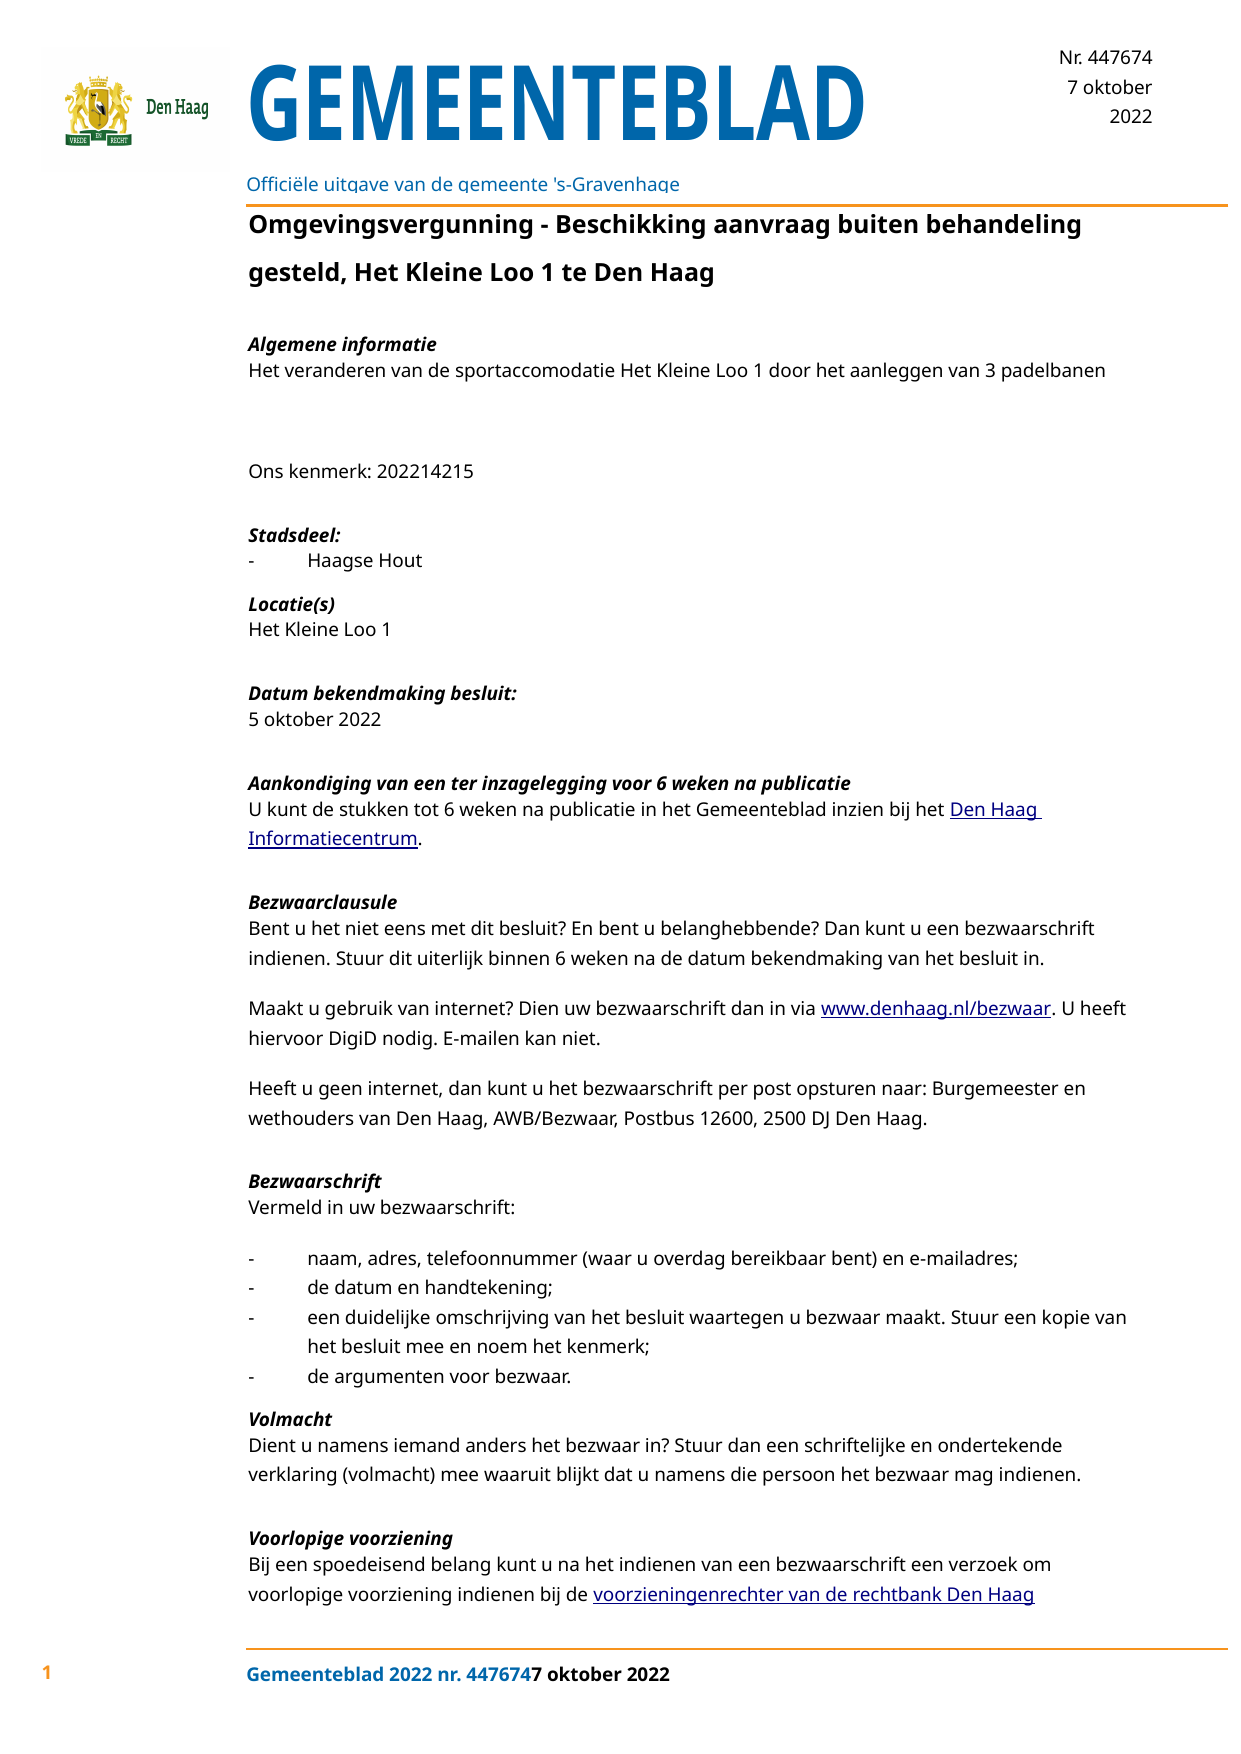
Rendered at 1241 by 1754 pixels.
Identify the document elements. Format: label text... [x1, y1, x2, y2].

list de argumenten voor bezwaar. [248, 1363, 1152, 1389]
text Aankondiging van een ter inzagelegging voor 6 weken na publicatie [248, 770, 1152, 796]
text U kunt de stukken tot 6 weken na publicatie in het Gemeenteblad inzien bij het Den Haag Informatiecentrum. [248, 796, 1152, 851]
text Heeft u geen internet, dan kunt u het bezwaarschrift per post opsturen naar: Burgemeester en wethouders van Den Haag, AWB/Bezwaar, Postbus 12600, 2500 DJ Den Haag. [248, 1075, 1152, 1131]
list een duidelijke omschrijving van het besluit waartegen u bezwaar maakt. Stuur een kopie van het besluit mee en noem het kenmerk; [248, 1304, 1152, 1359]
text Omgevingsvergunning - Beschikking aanvraag buiten behandeling gesteld, Het Kleine Loo 1 te Den Haag [248, 207, 1152, 288]
list Haagse Hout [248, 548, 1152, 573]
text Voorlopige voorziening [248, 1526, 1152, 1551]
text Algemene informatie [248, 331, 1152, 357]
text Bezwaarschrift [248, 1169, 1152, 1194]
text Vermeld in uw bezwaarschrift: [248, 1194, 1152, 1220]
list de datum en handtekening; [248, 1274, 1152, 1300]
text Bent u het niet eens met dit besluit? En bent u belanghebbende? Dan kunt u een bezwaarschrift indienen. Stuur dit uiterlijk binnen 6 weken na de datum bekendmaking van het besluit in. [248, 915, 1152, 971]
text Datum bekendmaking besluit: [248, 681, 1152, 706]
text Maakt u gebruik van internet? Dien uw bezwaarschrift dan in via www.denhaag.nl/bezwaar. U heeft hiervoor DigiD nodig. E-mailen kan niet. [248, 995, 1152, 1051]
text Bezwaarclausule [248, 889, 1152, 915]
text Locatie(s) [248, 591, 1152, 617]
text Het veranderen van de sportaccomodatie Het Kleine Loo 1 door het aanleggen van 3 padelbanen [248, 357, 1152, 383]
text Stadsdeel: [248, 522, 1152, 548]
text Bij een spoedeisend belang kunt u na het indienen van een bezwaarschrift een verzoek om voorlopige voorziening indienen bij de voorzieningenrechter van de rechtbank Den Haag [248, 1551, 1152, 1607]
text 5 oktober 2022 [248, 706, 1152, 732]
list naam, adres, telefoonnummer (waar u overdag bereikbaar bent) en e-mailadres; [248, 1245, 1152, 1271]
text Ons kenmerk: 202214215 [248, 458, 1152, 484]
text Dient u namens iemand anders het bezwaar in? Stuur dan een schriftelijke en ondertekende verklaring (volmacht) mee waaruit blijkt dat u namens die persoon het bezwaar mag indienen. [248, 1432, 1152, 1487]
picture [41, 47, 231, 172]
text Het Kleine Loo 1 [248, 617, 1152, 642]
text Volmacht [248, 1406, 1152, 1432]
